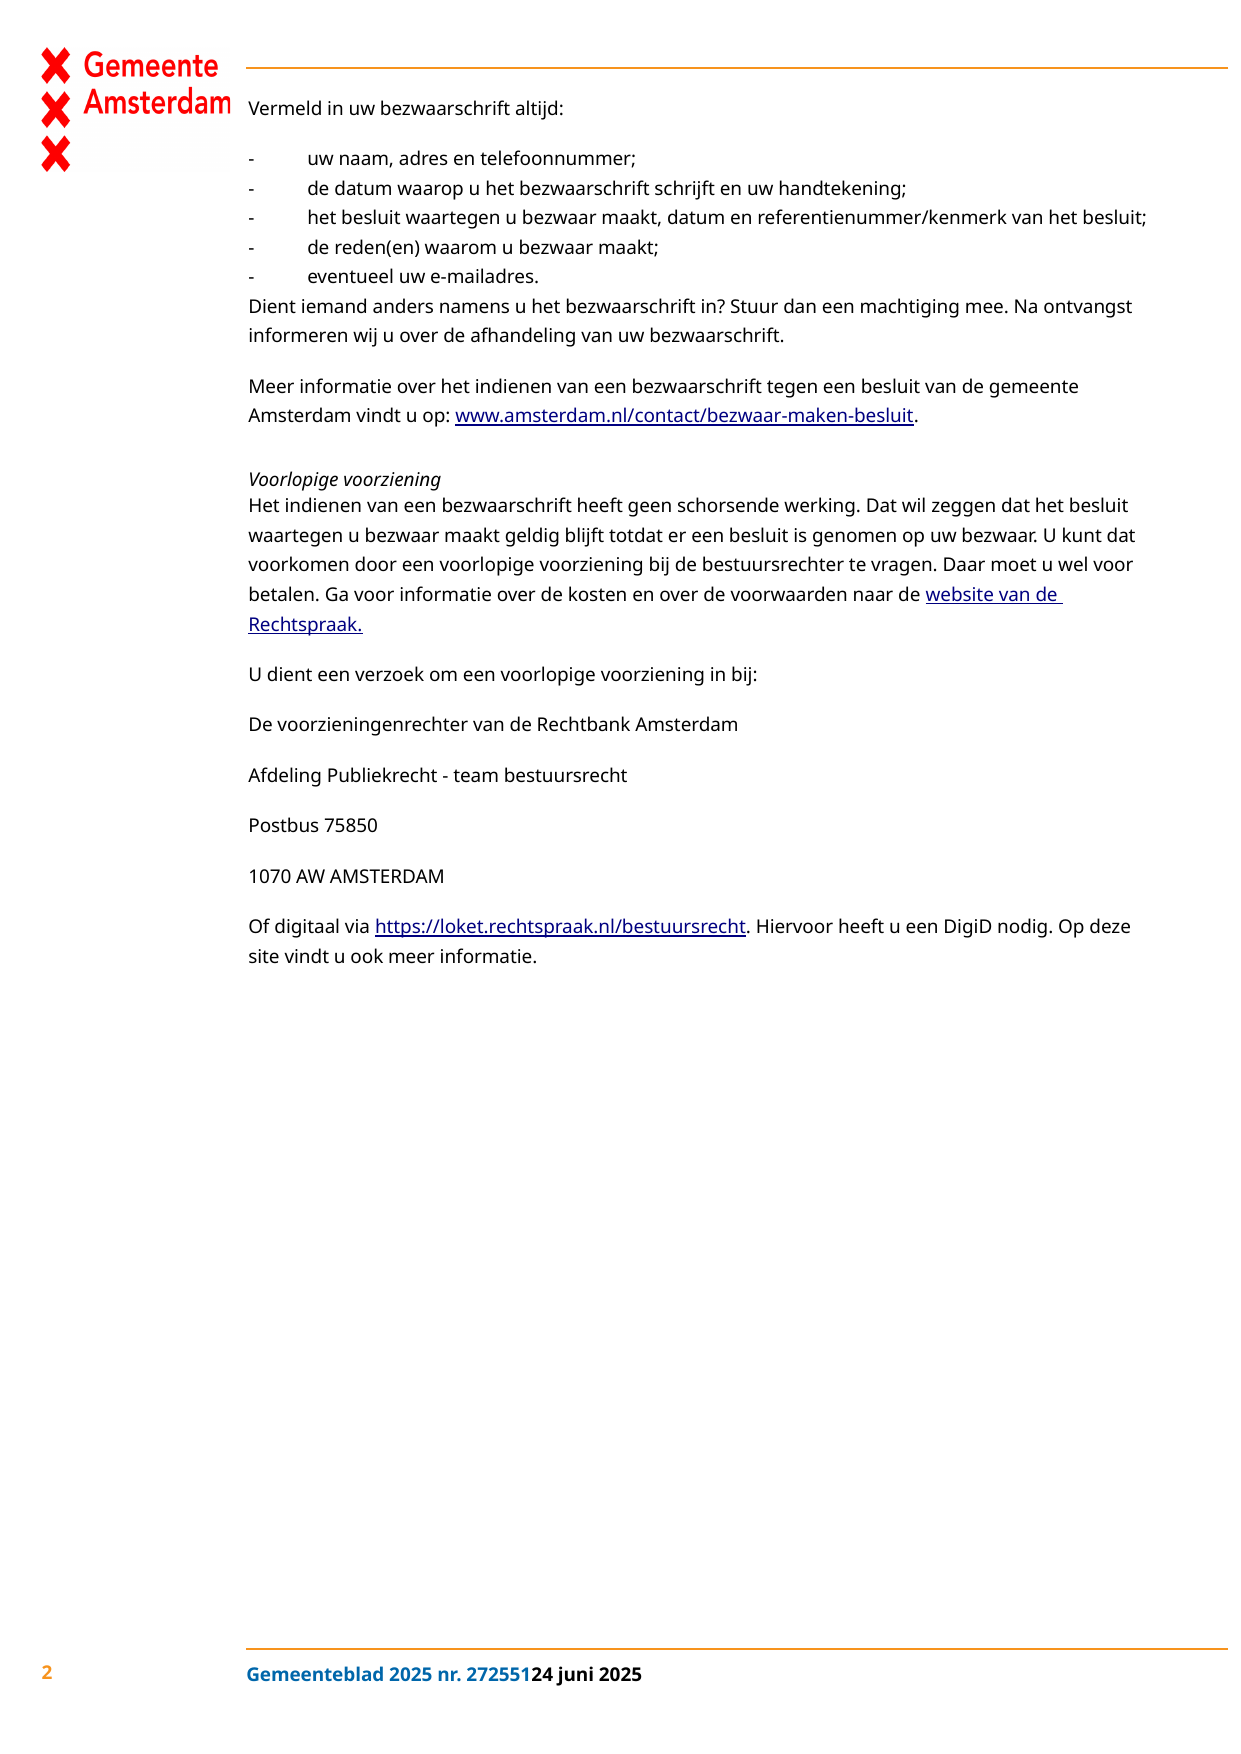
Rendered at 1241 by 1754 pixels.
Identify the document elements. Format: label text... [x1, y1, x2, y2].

text Meer informatie over het indienen van een bezwaarschrift tegen een besluit van de gemeente Amsterdam vindt u op: www.amsterdam.nl/contact/bezwaar-maken-besluit. [248, 373, 1152, 428]
text Vermeld in uw bezwaarschrift altijd: [248, 95, 1152, 121]
text Afdeling Publiekrecht - team bestuursrecht [248, 762, 1152, 788]
text Dient iemand anders namens u het bezwaarschrift in? Stuur dan een machtiging mee. Na ontvangst informeren wij u over de afhandeling van uw bezwaarschrift. [248, 293, 1152, 348]
list de reden(en) waarom u bezwaar maakt; [248, 234, 1152, 260]
text Voorlopige voorziening [248, 467, 1152, 492]
list de datum waarop u het bezwaarschrift schrijft en uw handtekening; [248, 175, 1152, 201]
list het besluit waartegen u bezwaar maakt, datum en referentienummer/kenmerk van het besluit; [248, 204, 1152, 230]
list eventueel uw e-mailadres. [248, 263, 1152, 289]
text Postbus 75850 [248, 812, 1152, 838]
list uw naam, adres en telefoonnummer; [248, 145, 1152, 171]
text U dient een verzoek om een voorlopige voorziening in bij: [248, 661, 1152, 687]
picture [41, 47, 231, 172]
text Of digitaal via https://loket.rechtspraak.nl/bestuursrecht. Hiervoor heeft u een DigiD nodig. Op deze site vindt u ook meer informatie. [248, 913, 1152, 968]
text De voorzieningenrechter van de Rechtbank Amsterdam [248, 712, 1152, 737]
text 1070 AW AMSTERDAM [248, 863, 1152, 888]
text Het indienen van een bezwaarschrift heeft geen schorsende werking. Dat wil zeggen dat het besluit waartegen u bezwaar maakt geldig blijft totdat er een besluit is genomen op uw bezwaar. U kunt dat voorkomen door een voorlopige voorziening bij de bestuursrechter te vragen. Daar moet u wel voor betalen. Ga voor informatie over de kosten en over de voorwaarden naar de website van de Rechtspraak. [248, 492, 1152, 636]
